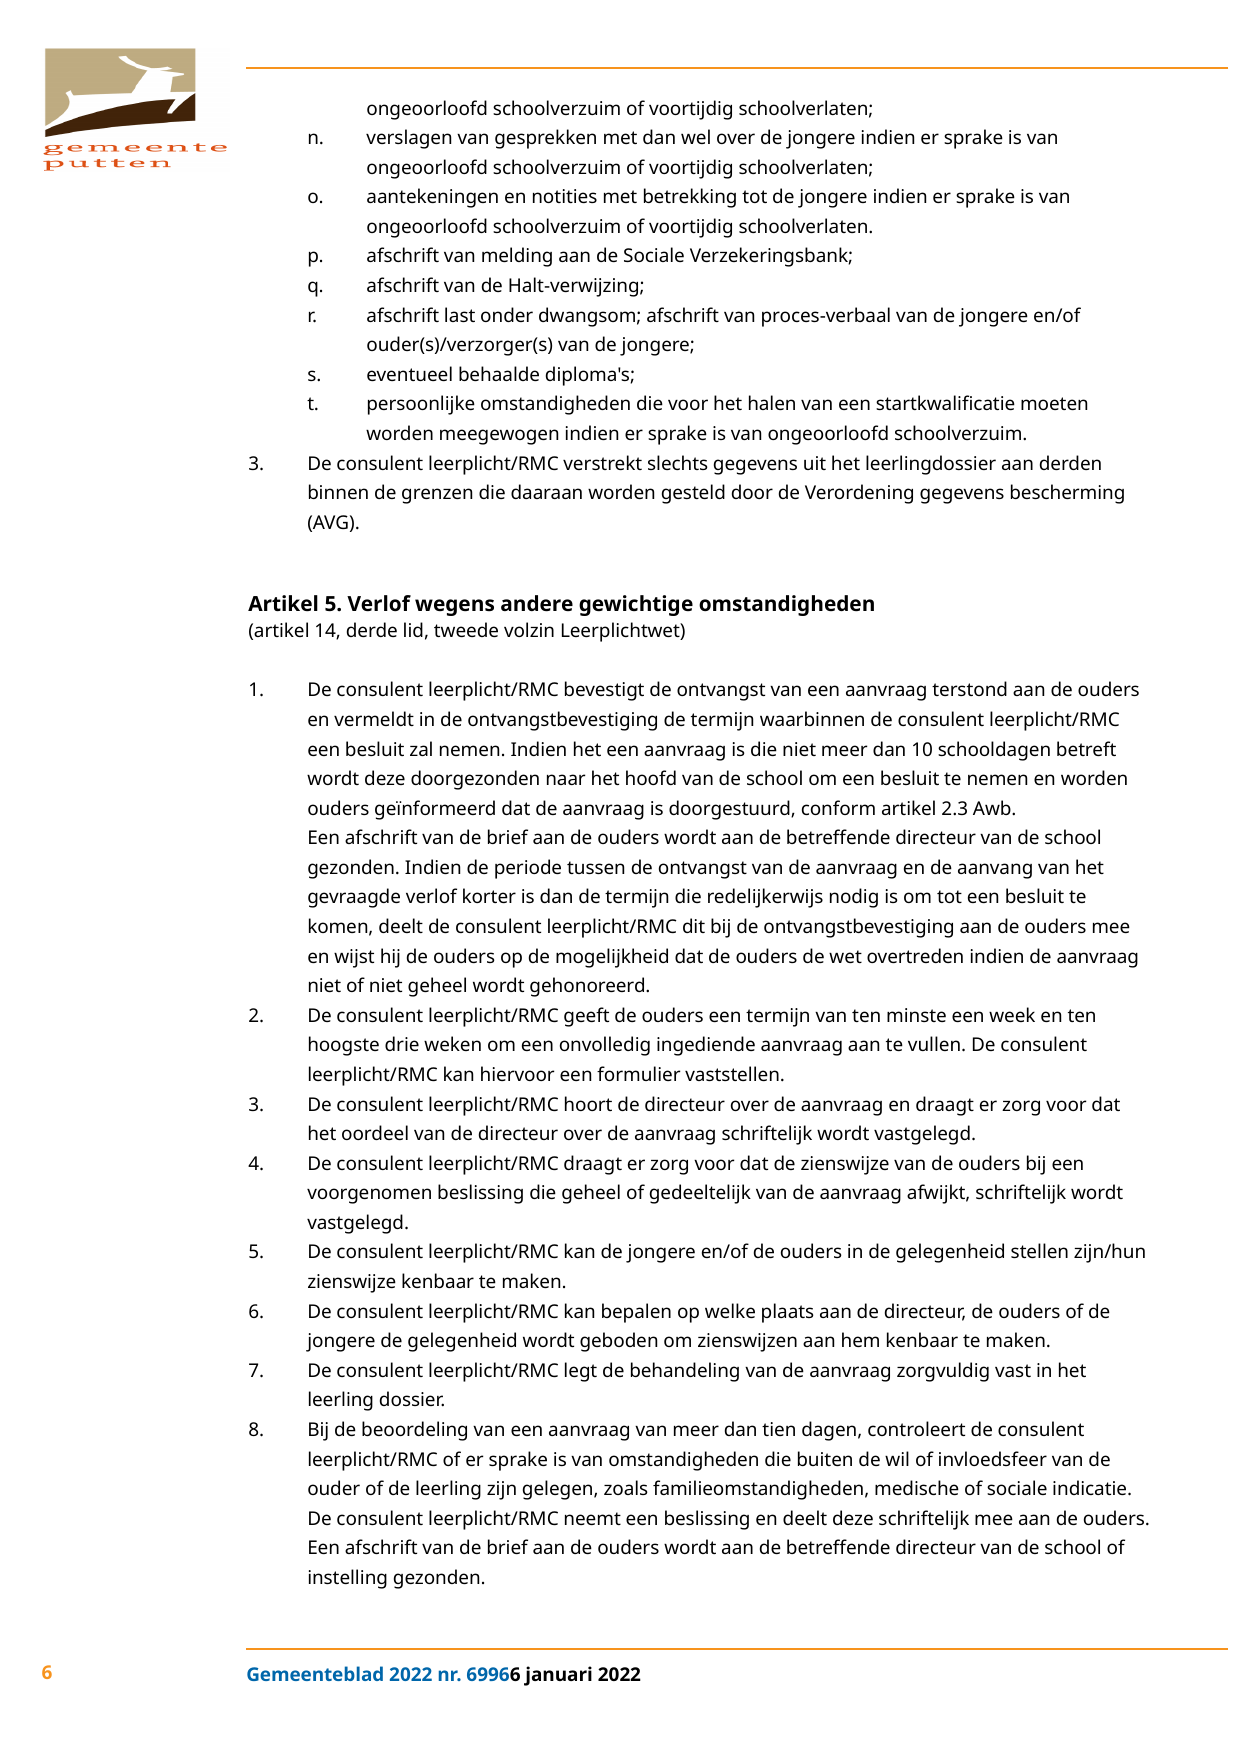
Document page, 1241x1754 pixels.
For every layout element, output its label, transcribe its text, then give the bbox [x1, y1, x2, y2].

list De consulent leerplicht/RMC kan de jongere en/of de ouders in de gelegenheid stellen zijn/hun zienswijze kenbaar te maken. [248, 1239, 1152, 1294]
list De consulent leerplicht/RMC kan bepalen op welke plaats aan de directeur, de ouders of de jongere de gelegenheid wordt geboden om zienswijzen aan hem kenbaar te maken. [248, 1298, 1152, 1353]
list De consulent leerplicht/RMC draagt er zorg voor dat de zienswijze van de ouders bij een voorgenomen beslissing die geheel of gedeeltelijk van de aanvraag afwijkt, schriftelijk wordt vastgelegd. [248, 1150, 1152, 1235]
list afschrift van melding aan de Sociale Verzekeringsbank; [307, 243, 1152, 268]
list Een afschrift van de brief aan de ouders wordt aan de betreffende directeur van de school gezonden. Indien de periode tussen de ontvangst van de aanvraag en de aanvang van het gevraagde verlof korter is dan de termijn die redelijkerwijs nodig is om tot een besluit te komen, deelt de consulent leerplicht/RMC dit bij de ontvangstbevestiging aan de ouders mee en wijst hij de ouders op de mogelijkheid dat de ouders de wet overtreden indien de aanvraag niet of niet geheel wordt gehonoreerd. [248, 824, 1152, 998]
list Bij de beoordeling van een aanvraag van meer dan tien dagen, controleert de consulent leerplicht/RMC of er sprake is van omstandigheden die buiten de wil of invloedsfeer van de ouder of de leerling zijn gelegen, zoals familieomstandigheden, medische of sociale indicatie. De consulent leerplicht/RMC neemt een beslissing en deelt deze schriftelijk mee aan de ouders. [248, 1416, 1152, 1531]
picture [41, 47, 231, 172]
list verslagen van gesprekken met dan wel over de jongere indien er sprake is van ongeoorloofd schoolverzuim of voortijdig schoolverlaten; [307, 124, 1152, 180]
list afschrift van de Halt-verwijzing; [307, 272, 1152, 298]
list Een afschrift van de brief aan de ouders wordt aan de betreffende directeur van de school of instelling gezonden. [248, 1534, 1152, 1590]
list afschrift last onder dwangsom; afschrift van proces-verbaal van de jongere en/of ouder(s)/verzorger(s) van de jongere; [307, 302, 1152, 357]
list De consulent leerplicht/RMC legt de behandeling van de aanvraag zorgvuldig vast in het leerling dossier. [248, 1357, 1152, 1412]
list eventueel behaalde diploma's; [307, 361, 1152, 387]
list persoonlijke omstandigheden die voor het halen van een startkwalificatie moeten worden meegewogen indien er sprake is van ongeoorloofd schoolverzuim. [307, 391, 1152, 446]
list De consulent leerplicht/RMC hoort de directeur over de aanvraag en draagt er zorg voor dat het oordeel van de directeur over de aanvraag schriftelijk wordt vastgelegd. [248, 1091, 1152, 1146]
list aantekeningen en notities met betrekking tot de jongere indien er sprake is van ongeoorloofd schoolverzuim of voortijdig schoolverlaten. [307, 183, 1152, 239]
list De consulent leerplicht/RMC geeft de ouders een termijn van ten minste een week en ten hoogste drie weken om een onvolledig ingediende aanvraag aan te vullen. De consulent leerplicht/RMC kan hiervoor een formulier vaststellen. [248, 1002, 1152, 1087]
text (artikel 14, derde lid, tweede volzin Leerplichtwet) [248, 617, 1152, 643]
list ongeoorloofd schoolverzuim of voortijdig schoolverlaten; [307, 95, 1152, 121]
text Artikel 5. Verlof wegens andere gewichtige omstandigheden [248, 589, 1152, 617]
list De consulent leerplicht/RMC bevestigt de ontvangst van een aanvraag terstond aan de ouders en vermeldt in de ontvangstbevestiging de termijn waarbinnen de consulent leerplicht/RMC een besluit zal nemen. Indien het een aanvraag is die niet meer dan 10 schooldagen betreft wordt deze doorgezonden naar het hoofd van de school om een besluit te nemen en worden ouders geïnformeerd dat de aanvraag is doorgestuurd, conform artikel 2.3 Awb. [248, 677, 1152, 821]
list De consulent leerplicht/RMC verstrekt slechts gegevens uit het leerlingdossier aan derden binnen de grenzen die daaraan worden gesteld door de Verordening gegevens bescherming (AVG). [248, 450, 1152, 535]
